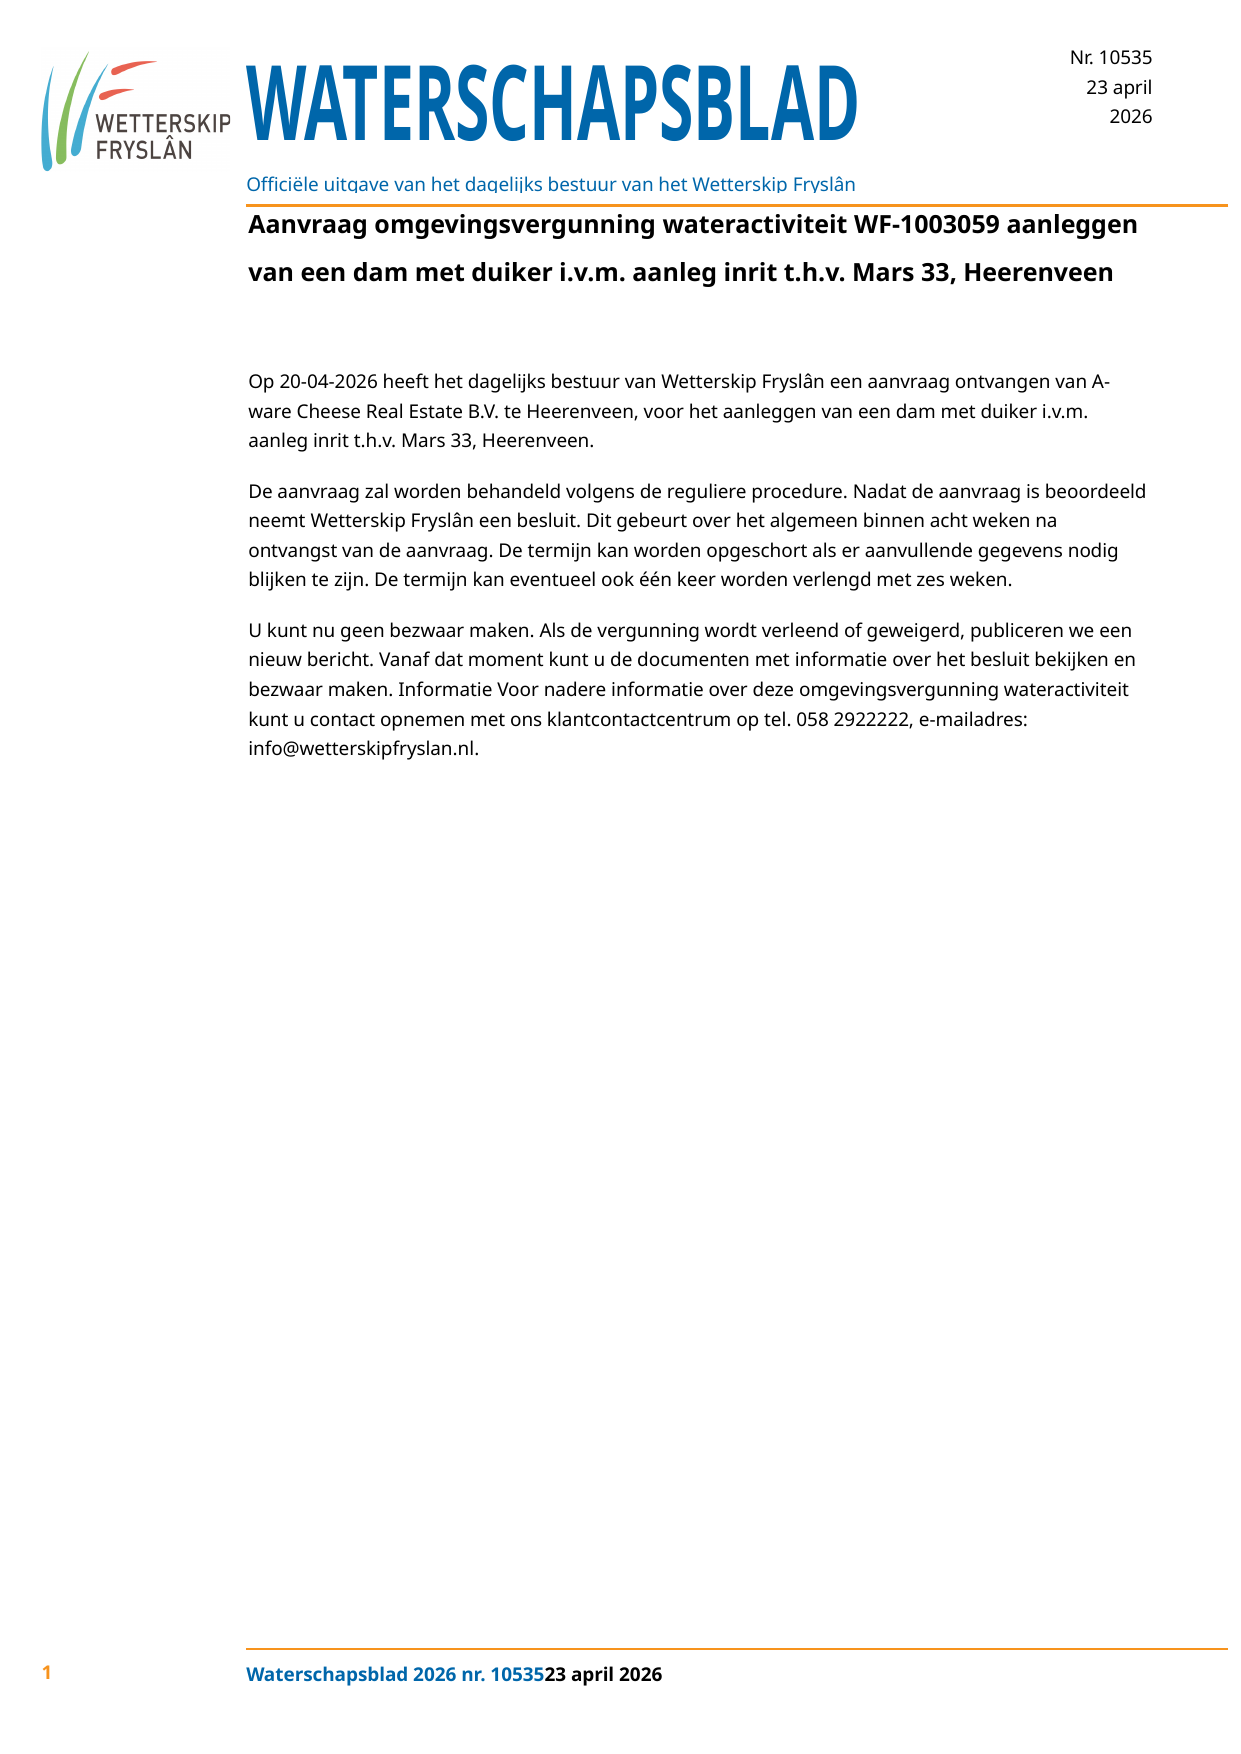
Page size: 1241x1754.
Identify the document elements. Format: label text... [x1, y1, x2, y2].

text U kunt nu geen bezwaar maken. Als de vergunning wordt verleend of geweigerd, publiceren we een nieuw bericht. Vanaf dat moment kunt u de documenten met informatie over het besluit bekijken en bezwaar maken. Informatie Voor nadere informatie over deze omgevingsvergunning wateractiviteit kunt u contact opnemen met ons klantcontactcentrum op tel. 058 2922222, e-mailadres: info@wetterskipfryslan.nl. [248, 617, 1152, 761]
text Op 20-04-2026 heeft het dagelijks bestuur van Wetterskip Fryslân een aanvraag ontvangen van A-ware Cheese Real Estate B.V. te Heerenveen, voor het aanleggen van een dam met duiker i.v.m. aanleg inrit t.h.v. Mars 33, Heerenveen. [248, 368, 1152, 453]
text De aanvraag zal worden behandeld volgens de reguliere procedure. Nadat de aanvraag is beoordeeld neemt Wetterskip Fryslân een besluit. Dit gebeurt over het algemeen binnen acht weken na ontvangst van de aanvraag. De termijn kan worden opgeschort als er aanvullende gegevens nodig blijken te zijn. De termijn kan eventueel ook één keer worden verlengd met zes weken. [248, 478, 1152, 592]
picture [41, 47, 231, 172]
text Aanvraag omgevingsvergunning wateractiviteit WF-1003059 aanleggen van een dam met duiker i.v.m. aanleg inrit t.h.v. Mars 33, Heerenveen [248, 207, 1152, 288]
